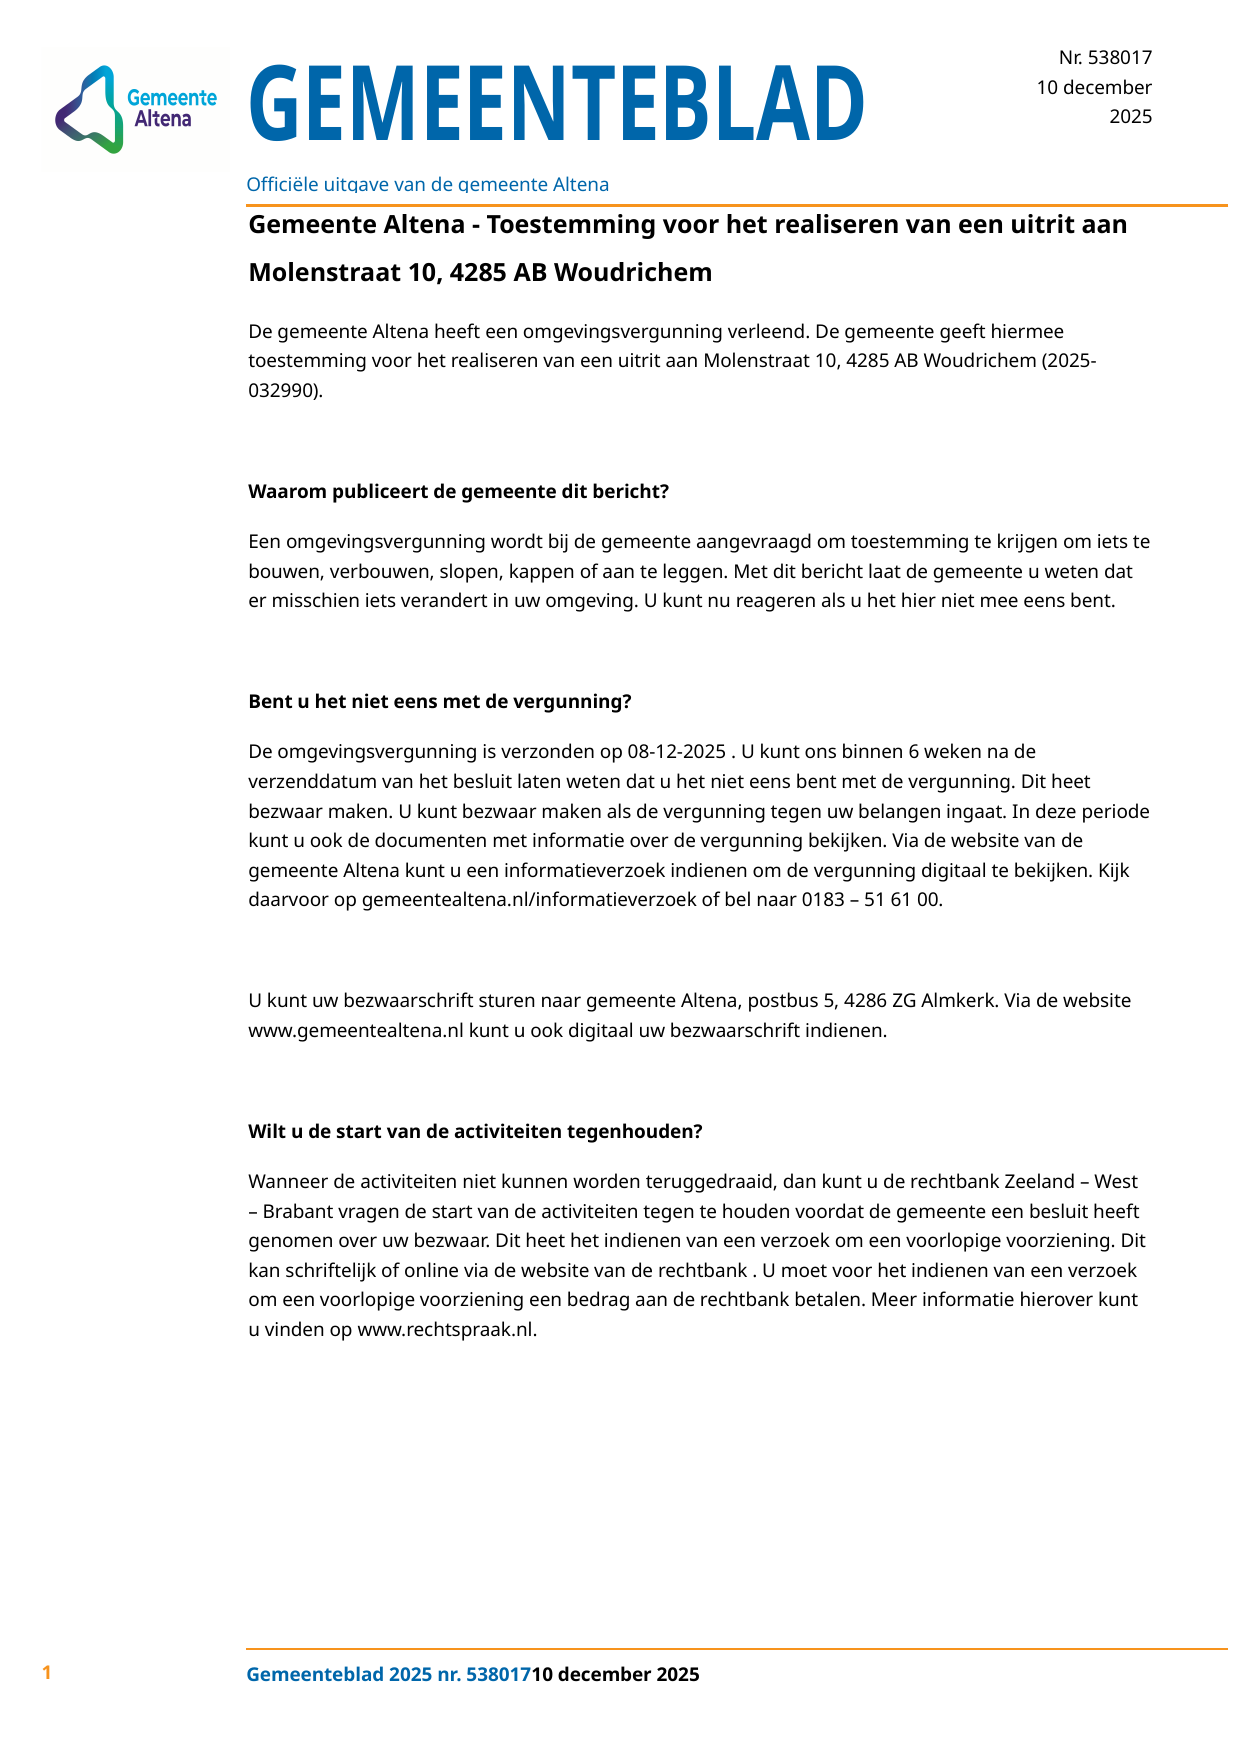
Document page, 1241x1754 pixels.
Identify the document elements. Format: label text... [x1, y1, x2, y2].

text Bent u het niet eens met de vergunning? [248, 688, 1152, 714]
text Waarom publiceert de gemeente dit bericht? [248, 478, 1152, 504]
text De omgevingsvergunning is verzonden op 08-12-2025 . U kunt ons binnen 6 weken na de verzenddatum van het besluit laten weten dat u het niet eens bent met de vergunning. Dit heet bezwaar maken. U kunt bezwaar maken als de vergunning tegen uw belangen ingaat. In deze periode kunt u ook de documenten met informatie over de vergunning bekijken. Via de website van de gemeente Altena kunt u een informatieverzoek indienen om de vergunning digitaal te bekijken. Kijk daarvoor op gemeentealtena.nl/informatieverzoek of bel naar 0183 – 51 61 00. [248, 739, 1152, 912]
text U kunt uw bezwaarschrift sturen naar gemeente Altena, postbus 5, 4286 ZG Almkerk. Via de website www.gemeentealtena.nl kunt u ook digitaal uw bezwaarschrift indienen. [248, 987, 1152, 1043]
text Een omgevingsvergunning wordt bij de gemeente aangevraagd om toestemming te krijgen om iets te bouwen, verbouwen, slopen, kappen of aan te leggen. Met dit bericht laat de gemeente u weten dat er misschien iets verandert in uw omgeving. U kunt nu reageren als u het hier niet mee eens bent. [248, 528, 1152, 613]
text Wanneer de activiteiten niet kunnen worden teruggedraaid, dan kunt u de rechtbank Zeeland – West – Brabant vragen de start van de activiteiten tegen te houden voordat de gemeente een besluit heeft genomen over uw bezwaar. Dit heet het indienen van een verzoek om een voorlopige voorziening. Dit kan schriftelijk of online via de website van de rechtbank . U moet voor het indienen van een verzoek om een voorlopige voorziening een bedrag aan de rechtbank betalen. Meer informatie hierover kunt u vinden op www.rechtspraak.nl. [248, 1168, 1152, 1342]
text De gemeente Altena heeft een omgevingsvergunning verleend. De gemeente geeft hiermee toestemming voor het realiseren van een uitrit aan Molenstraat 10, 4285 AB Woudrichem (2025-032990). [248, 318, 1152, 403]
text Gemeente Altena - Toestemming voor het realiseren van een uitrit aan Molenstraat 10, 4285 AB Woudrichem [248, 207, 1152, 288]
picture [41, 47, 231, 172]
text Wilt u de start van de activiteiten tegenhouden? [248, 1118, 1152, 1144]
